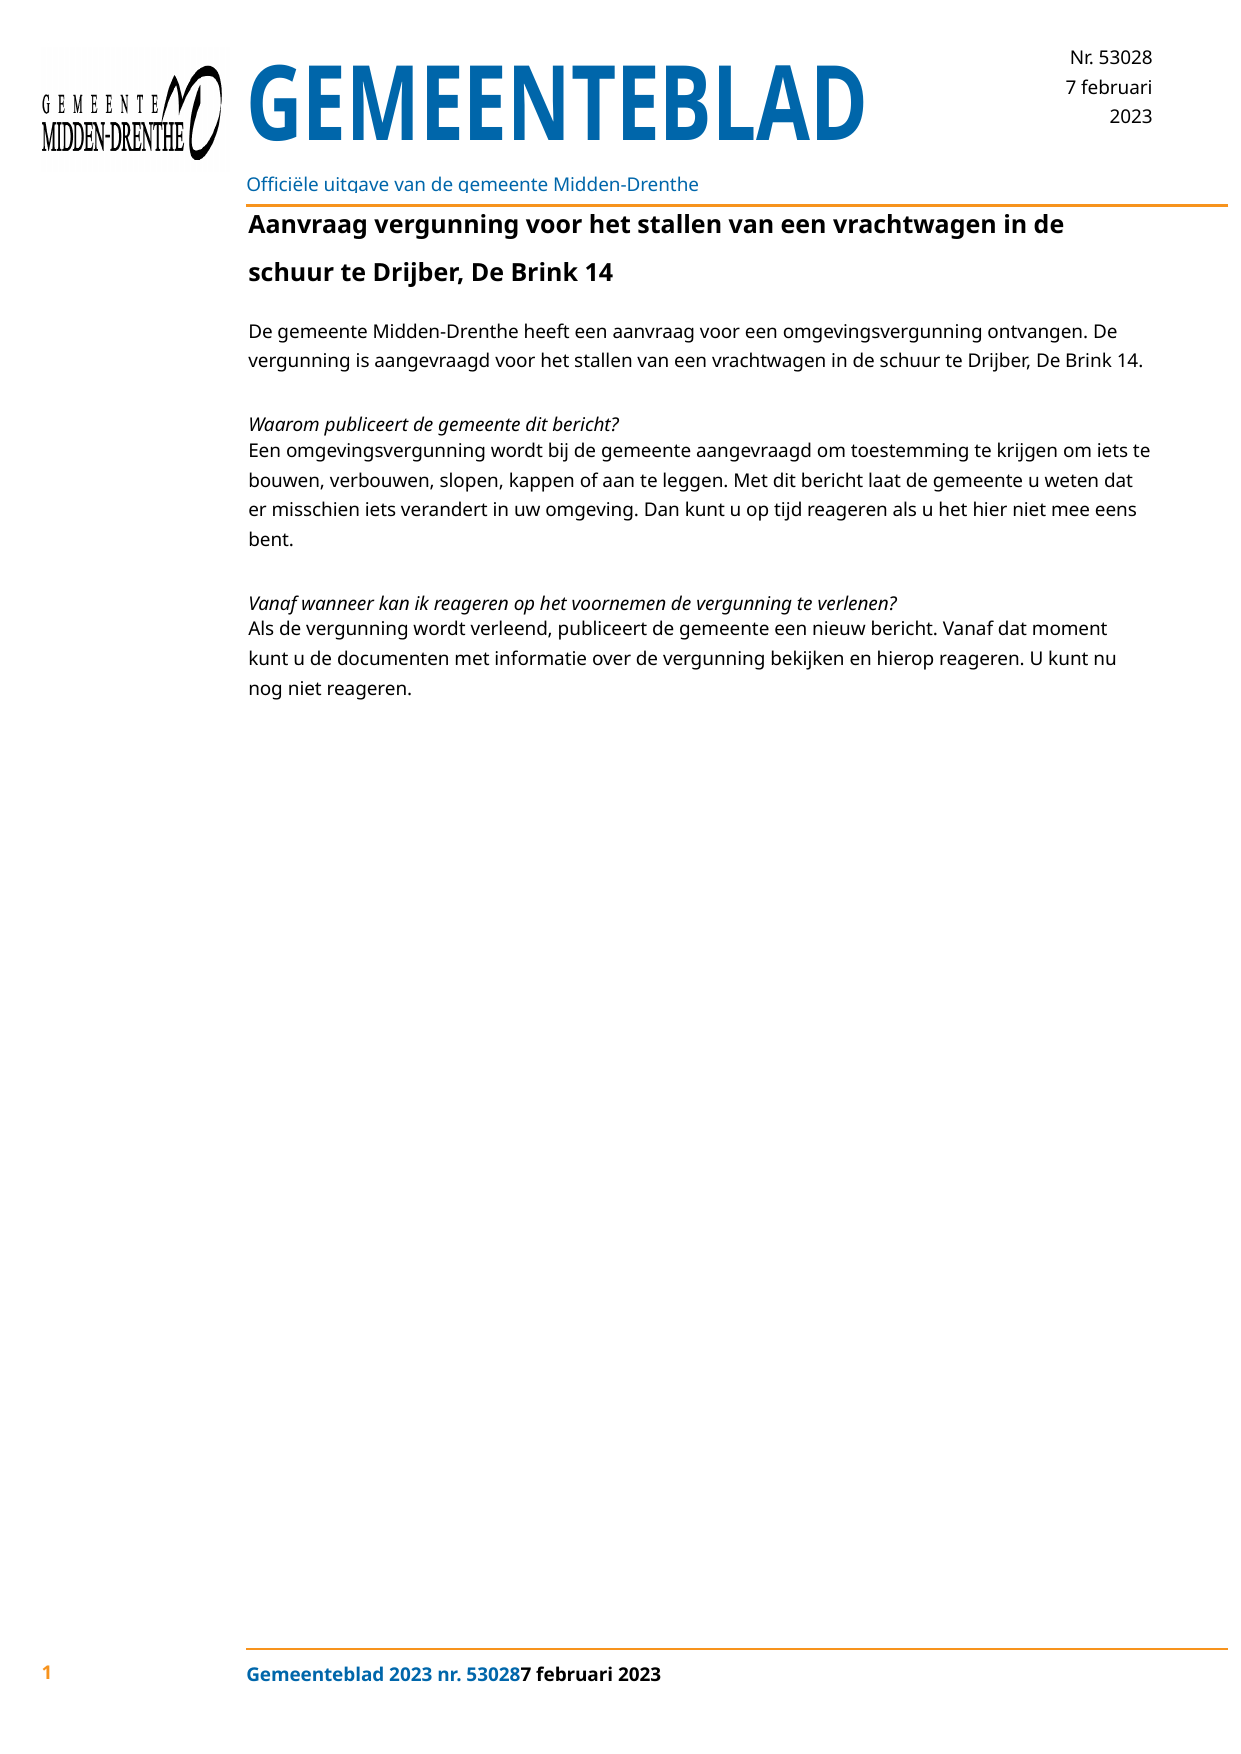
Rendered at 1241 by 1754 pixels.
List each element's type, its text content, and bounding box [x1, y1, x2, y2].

text Waarom publiceert de gemeente dit bericht? [248, 411, 1152, 437]
text De gemeente Midden-Drenthe heeft een aanvraag voor een omgevingsvergunning ontvangen. De vergunning is aangevraagd voor het stallen van een vrachtwagen in de schuur te Drijber, De Brink 14. [248, 318, 1152, 373]
text Aanvraag vergunning voor het stallen van een vrachtwagen in de schuur te Drijber, De Brink 14 [248, 207, 1152, 288]
picture [41, 47, 231, 172]
text Vanaf wanneer kan ik reageren op het voornemen de vergunning te verlenen? [248, 590, 1152, 616]
text Een omgevingsvergunning wordt bij de gemeente aangevraagd om toestemming te krijgen om iets te bouwen, verbouwen, slopen, kappen of aan te leggen. Met dit bericht laat de gemeente u weten dat er misschien iets verandert in uw omgeving. Dan kunt u op tijd reageren als u het hier niet mee eens bent. [248, 437, 1152, 552]
text Als de vergunning wordt verleend, publiceert de gemeente een nieuw bericht. Vanaf dat moment kunt u de documenten met informatie over de vergunning bekijken en hierop reageren. U kunt nu nog niet reageren. [248, 616, 1152, 701]
